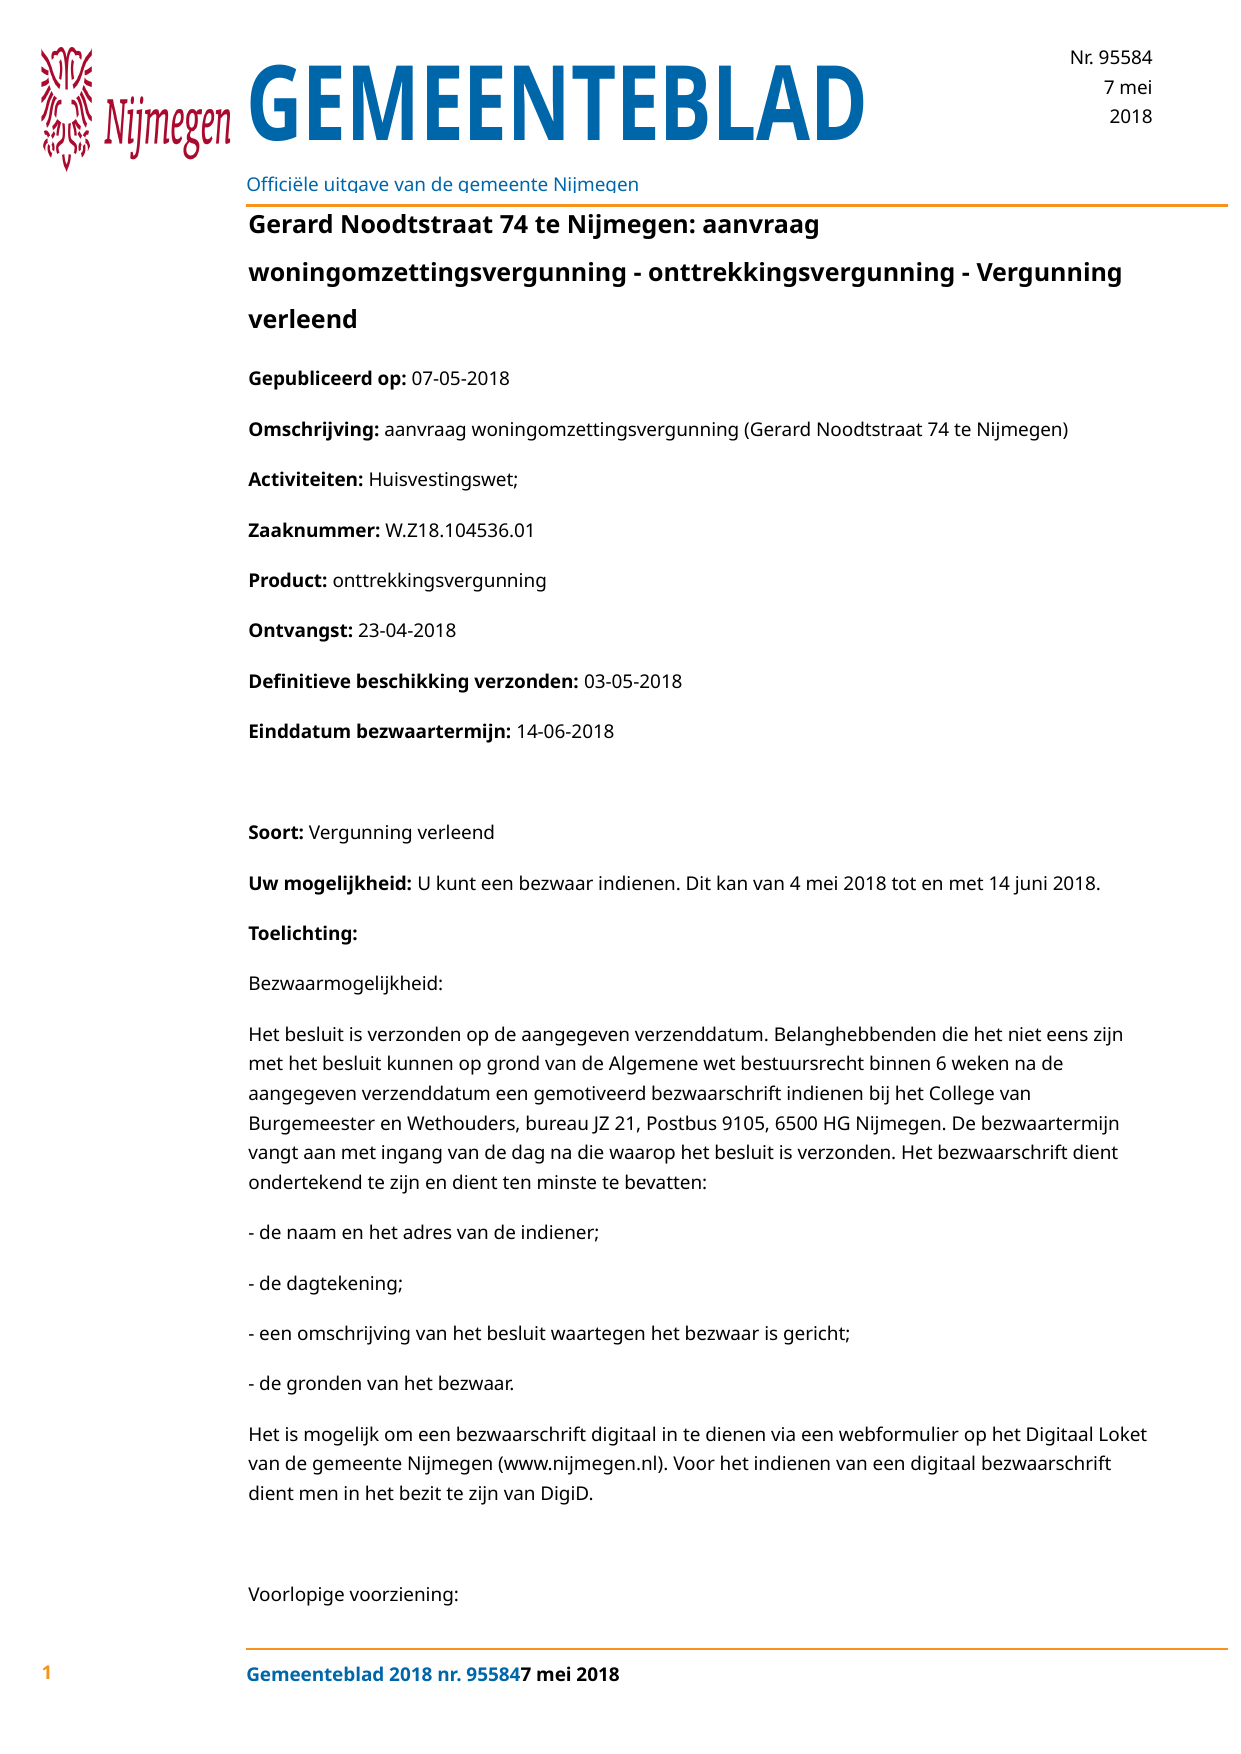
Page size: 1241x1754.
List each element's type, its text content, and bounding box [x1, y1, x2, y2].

text - de gronden van het bezwaar. [248, 1371, 1152, 1396]
text - een omschrijving van het besluit waartegen het bezwaar is gericht; [248, 1320, 1152, 1346]
text Einddatum bezwaartermijn: 14-06-2018 [248, 718, 1152, 744]
text Het besluit is verzonden op de aangegeven verzenddatum. Belanghebbenden die het niet eens zijn met het besluit kunnen op grond van de Algemene wet bestuursrecht binnen 6 weken na de aangegeven verzenddatum een gemotiveerd bezwaarschrift indienen bij het College van Burgemeester en Wethouders, bureau JZ 21, Postbus 9105, 6500 HG Nijmegen. De bezwaartermijn vangt aan met ingang van de dag na die waarop het besluit is verzonden. Het bezwaarschrift dient ondertekend te zijn en dient ten minste te bevatten: [248, 1021, 1152, 1194]
text Bezwaarmogelijkheid: [248, 971, 1152, 996]
text Activiteiten: Huisvestingswet; [248, 466, 1152, 492]
text Omschrijving: aanvraag woningomzettingsvergunning (Gerard Noodtstraat 74 te Nijmegen) [248, 416, 1152, 442]
text Soort: Vergunning verleend [248, 819, 1152, 845]
text - de naam en het adres van de indiener; [248, 1219, 1152, 1245]
text Gerard Noodtstraat 74 te Nijmegen: aanvraag woningomzettingsvergunning - onttrekkingsvergunning - Vergunning verleend [248, 207, 1152, 336]
text Voorlopige voorziening: [248, 1581, 1152, 1607]
text Toelichting: [248, 920, 1152, 946]
text - de dagtekening; [248, 1270, 1152, 1295]
picture [41, 47, 231, 172]
text Gepubliceerd op: 07-05-2018 [248, 366, 1152, 391]
text Ontvangst: 23-04-2018 [248, 618, 1152, 643]
text Zaaknummer: W.Z18.104536.01 [248, 517, 1152, 542]
text Product: onttrekkingsvergunning [248, 567, 1152, 593]
text Het is mogelijk om een bezwaarschrift digitaal in te dienen via een webformulier op het Digitaal Loket van de gemeente Nijmegen (www.nijmegen.nl). Voor het indienen van een digitaal bezwaarschrift dient men in het bezit te zijn van DigiD. [248, 1421, 1152, 1506]
text Uw mogelijkheid: U kunt een bezwaar indienen. Dit kan van 4 mei 2018 tot en met 14 juni 2018. [248, 870, 1152, 895]
text Definitieve beschikking verzonden: 03-05-2018 [248, 668, 1152, 694]
